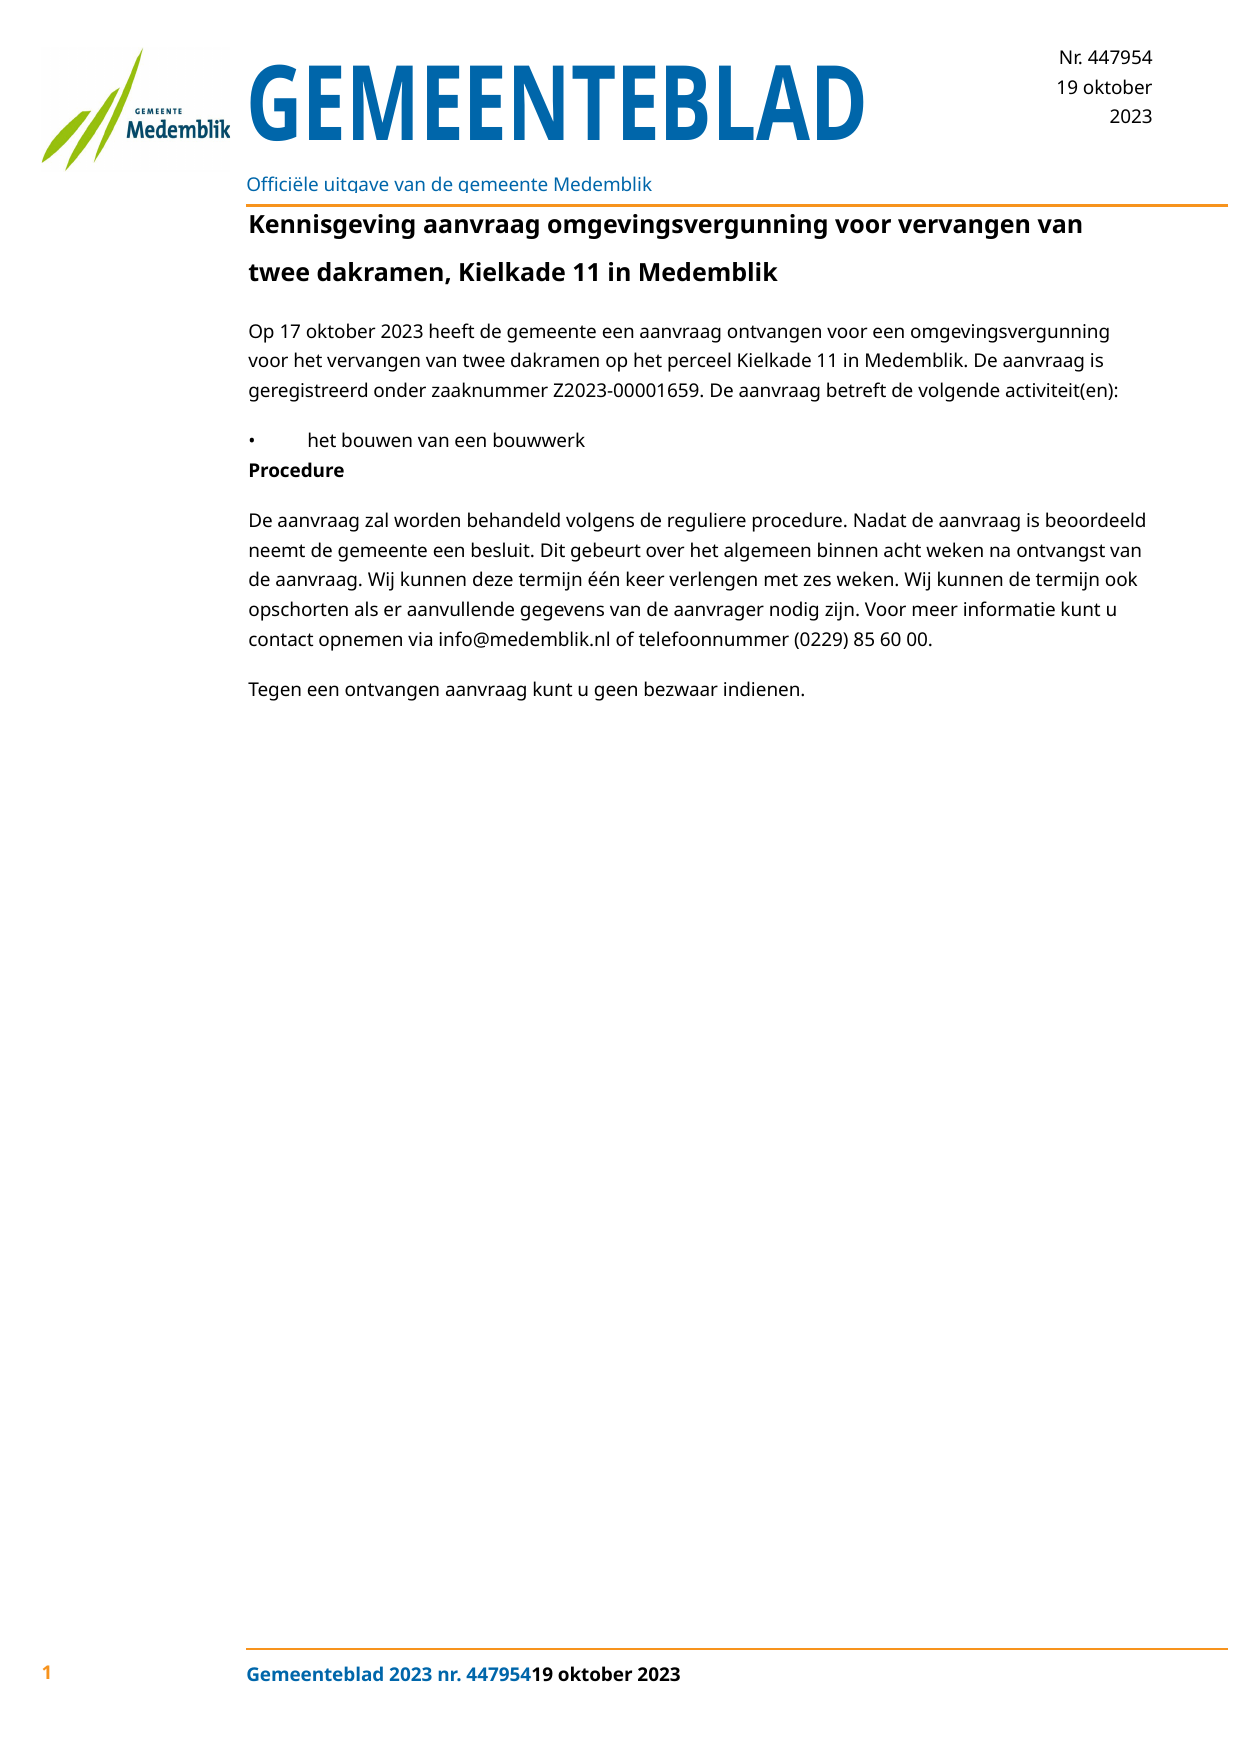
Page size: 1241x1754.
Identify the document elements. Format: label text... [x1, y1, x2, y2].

text Op 17 oktober 2023 heeft de gemeente een aanvraag ontvangen voor een omgevingsvergunning voor het vervangen van twee dakramen op het perceel Kielkade 11 in Medemblik. De aanvraag is geregistreerd onder zaaknummer Z2023-00001659. De aanvraag betreft de volgende activiteit(en): [248, 318, 1152, 403]
picture [41, 47, 231, 172]
text Tegen een ontvangen aanvraag kunt u geen bezwaar indienen. [248, 676, 1152, 702]
text Procedure [248, 457, 1152, 483]
list het bouwen van een bouwwerk [248, 427, 1152, 453]
text Kennisgeving aanvraag omgevingsvergunning voor vervangen van twee dakramen, Kielkade 11 in Medemblik [248, 207, 1152, 288]
text De aanvraag zal worden behandeld volgens de reguliere procedure. Nadat de aanvraag is beoordeeld neemt de gemeente een besluit. Dit gebeurt over het algemeen binnen acht weken na ontvangst van de aanvraag. Wij kunnen deze termijn één keer verlengen met zes weken. Wij kunnen de termijn ook opschorten als er aanvullende gegevens van de aanvrager nodig zijn. Voor meer informatie kunt u contact opnemen via info@medemblik.nl of telefoonnummer (0229) 85 60 00. [248, 507, 1152, 652]
